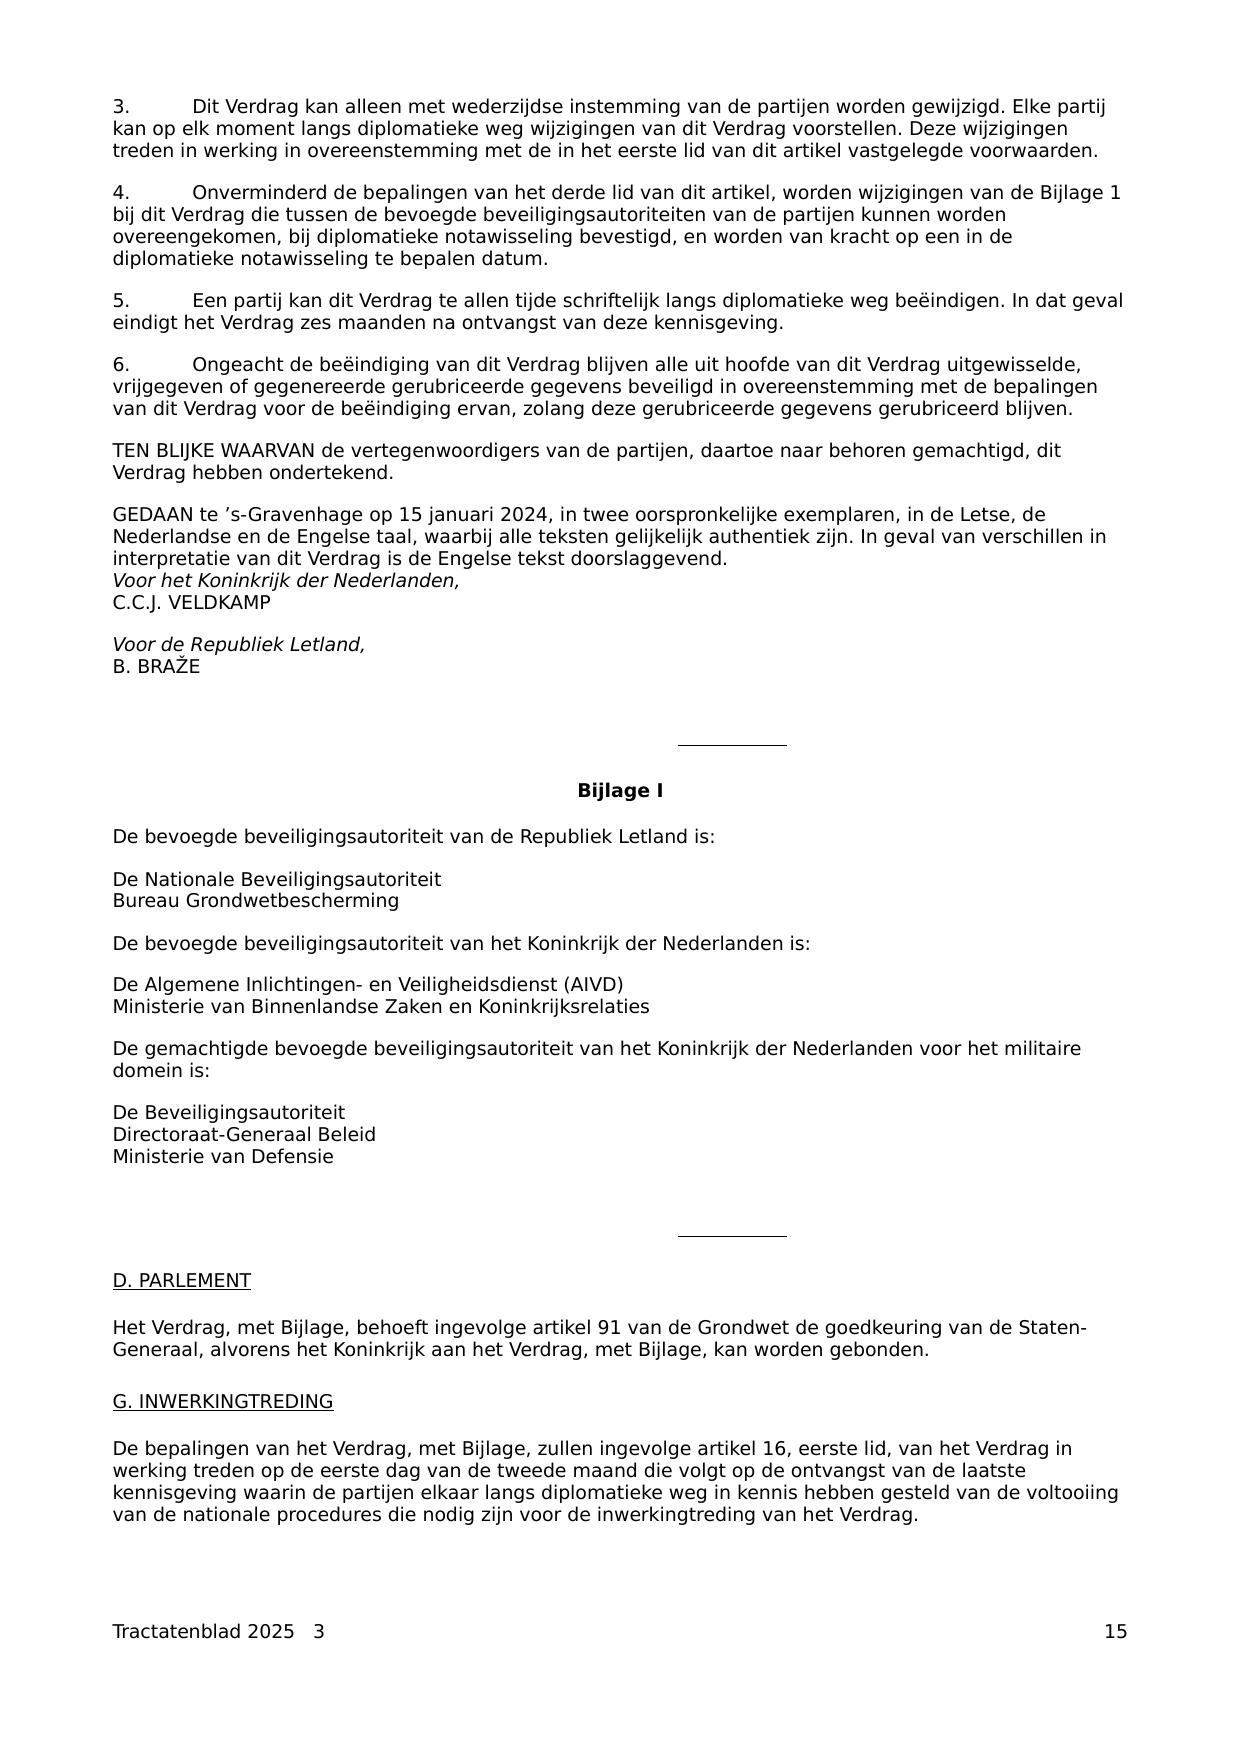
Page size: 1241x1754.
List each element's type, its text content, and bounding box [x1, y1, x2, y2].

text GEDAAN te ’s-Gravenhage op 15 januari 2024, in twee oorspronkelijke exemplaren, in de Letse, de Nederlandse en de Engelse taal, waarbij alle teksten gelijkelijk authentiek zijn. In geval van verschillen in interpretatie van dit Verdrag is de Engelse tekst doorslaggevend. [112, 504, 1128, 569]
text 5. Een partij kan dit Verdrag te allen tijde schriftelijk langs diplomatieke weg beëindigen. In dat geval eindigt het Verdrag zes maanden na ontvangst van deze kennisgeving. [112, 290, 1128, 334]
subtitle G. INWERKINGTREDING [112, 1391, 1128, 1413]
text Voor het Koninkrijk der Nederlanden, C.C.J. VELDKAMP [112, 569, 1128, 613]
text Ministerie van Defensie [112, 1146, 1128, 1168]
text De Beveiligingsautoriteit [112, 1102, 1128, 1124]
text Ministerie van Binnenlandse Zaken en Koninkrijksrelaties [112, 996, 1128, 1018]
text De gemachtigde bevoegde beveiligingsautoriteit van het Koninkrijk der Nederlanden voor het militaire domein is: [112, 1038, 1128, 1082]
text De bepalingen van het Verdrag, met Bijlage, zullen ingevolge artikel 16, eerste lid, van het Verdrag in werking treden op de eerste dag van de tweede maand die volgt op de ontvangst van de laatste kennisgeving waarin de partijen elkaar langs diplomatieke weg in kennis hebben gesteld van de voltooiing van de nationale procedures die nodig zijn voor de inwerkingtreding van het Verdrag. [112, 1438, 1128, 1526]
text TEN BLIJKE WAARVAN de vertegenwoordigers van de partijen, daartoe naar behoren gemachtigd, dit Verdrag hebben ondertekend. [112, 440, 1128, 484]
text Directoraat-Generaal Beleid [112, 1124, 1128, 1146]
text 3. Dit Verdrag kan alleen met wederzijdse instemming van de partijen worden gewijzigd. Elke partij kan op elk moment langs diplomatieke weg wijzigingen van dit Verdrag voorstellen. Deze wijzigingen treden in werking in overeenstemming met de in het eerste lid van dit artikel vastgelegde voorwaarden. [112, 96, 1128, 162]
subtitle D. PARLEMENT [112, 1270, 1128, 1292]
text 6. Ongeacht de beëindiging van dit Verdrag blijven alle uit hoofde van dit Verdrag uitgewisselde, vrijgegeven of gegenereerde gerubriceerde gegevens beveiligd in overeenstemming met de bepalingen van dit Verdrag voor de beëindiging ervan, zolang deze gerubriceerde gegevens gerubriceerd blijven. [112, 354, 1128, 420]
text De Nationale Beveiligingsautoriteit [112, 868, 1128, 890]
subtitle Bijlage I [112, 779, 1128, 801]
text De bevoegde beveiligingsautoriteit van de Republiek Letland is: [112, 826, 1128, 848]
text De bevoegde beveiligingsautoriteit van het Koninkrijk der Nederlanden is: [112, 932, 1128, 954]
text 4. Onverminderd de bepalingen van het derde lid van dit artikel, worden wijzigingen van de Bijlage 1 bij dit Verdrag die tussen de bevoegde beveiligingsautoriteiten van de partijen kunnen worden overeengekomen, bij diplomatieke notawisseling bevestigd, en worden van kracht op een in de diplomatieke notawisseling te bepalen datum. [112, 182, 1128, 270]
text De Algemene Inlichtingen- en Veiligheidsdienst (AIVD) [112, 974, 1128, 996]
text Voor de Republiek Letland, B. BRAŽE [112, 633, 1128, 677]
text Bureau Grondwetbescherming [112, 890, 1128, 912]
text Het Verdrag, met Bijlage, behoeft ingevolge artikel 91 van de Grondwet de goedkeuring van de Staten-Generaal, alvorens het Koninkrijk aan het Verdrag, met Bijlage, kan worden gebonden. [112, 1317, 1128, 1361]
